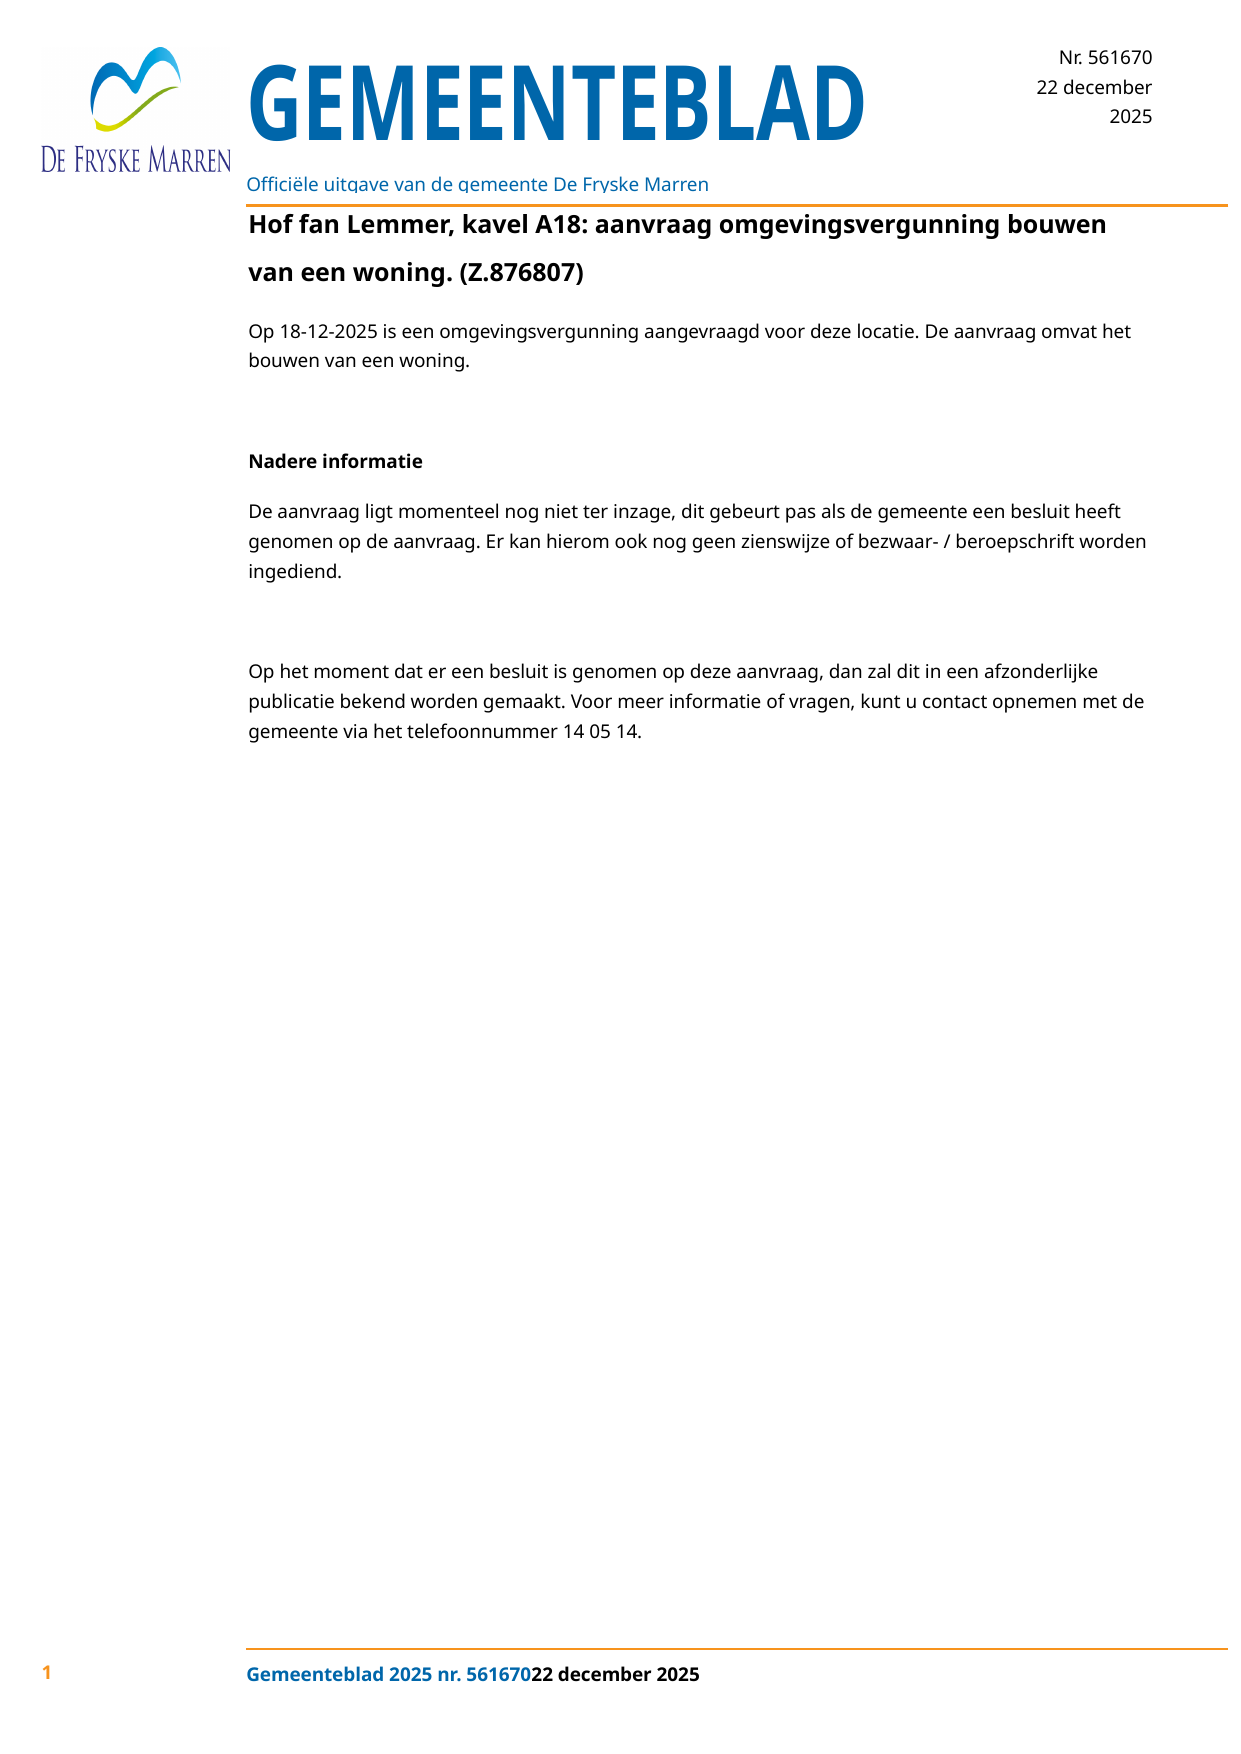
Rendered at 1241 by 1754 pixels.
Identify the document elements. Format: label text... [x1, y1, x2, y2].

text De aanvraag ligt momenteel nog niet ter inzage, dit gebeurt pas als de gemeente een besluit heeft genomen op de aanvraag. Er kan hierom ook nog geen zienswijze of bezwaar- / beroepschrift worden ingediend. [248, 499, 1152, 584]
text Op het moment dat er een besluit is genomen op deze aanvraag, dan zal dit in een afzonderlijke publicatie bekend worden gemaakt. Voor meer informatie of vragen, kunt u contact opnemen met de gemeente via het telefoonnummer 14 05 14. [248, 659, 1152, 744]
text Op 18-12-2025 is een omgevingsvergunning aangevraagd voor deze locatie. De aanvraag omvat het bouwen van een woning. [248, 318, 1152, 373]
text Nadere informatie [248, 448, 1152, 474]
text Hof fan Lemmer, kavel A18: aanvraag omgevingsvergunning bouwen van een woning. (Z.876807) [248, 207, 1152, 288]
picture [41, 47, 231, 172]
